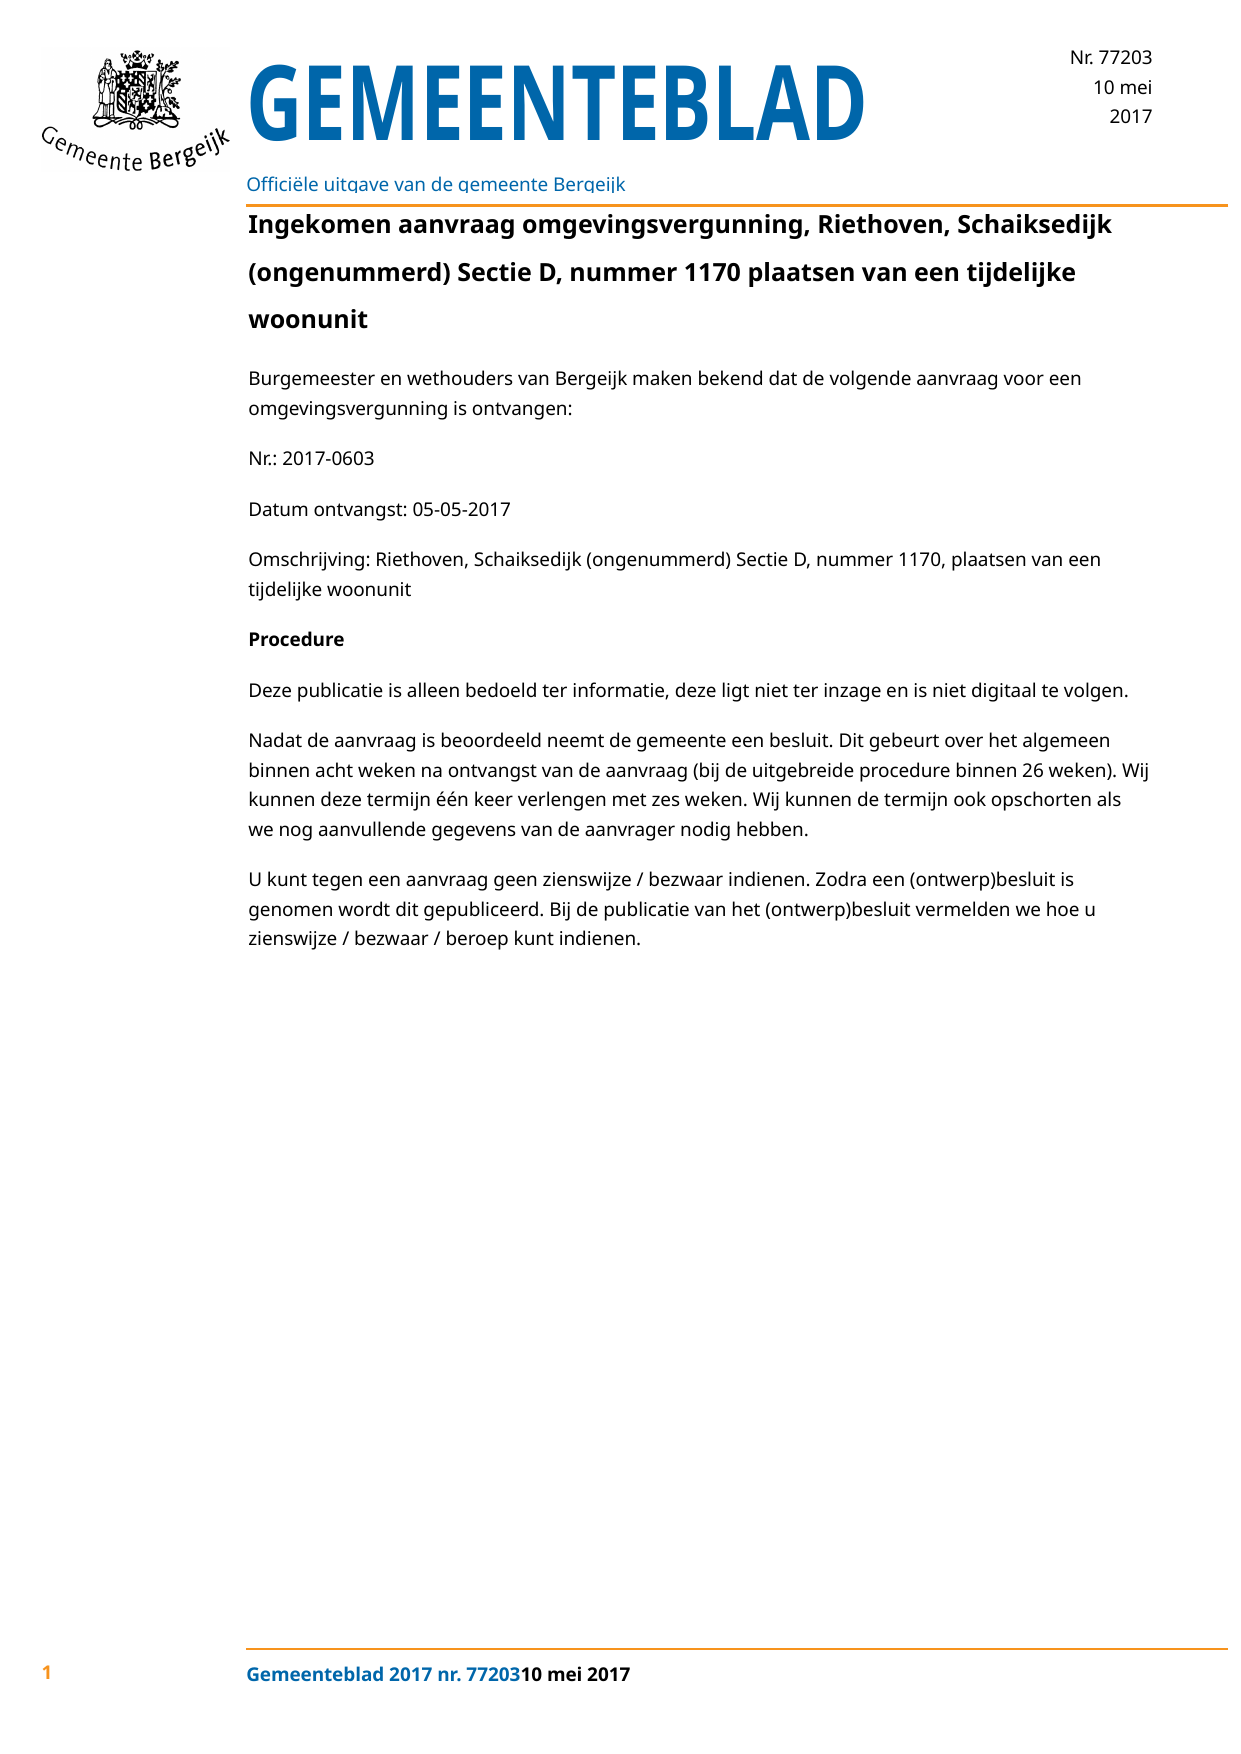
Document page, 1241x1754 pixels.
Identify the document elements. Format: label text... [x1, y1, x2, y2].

text Burgemeester en wethouders van Bergeijk maken bekend dat de volgende aanvraag voor een omgevingsvergunning is ontvangen: [248, 366, 1152, 421]
text Nadat de aanvraag is beoordeeld neemt de gemeente een besluit. Dit gebeurt over het algemeen binnen acht weken na ontvangst van de aanvraag (bij de uitgebreide procedure binnen 26 weken). Wij kunnen deze termijn één keer verlengen met zes weken. Wij kunnen de termijn ook opschorten als we nog aanvullende gegevens van de aanvrager nodig hebben. [248, 727, 1152, 842]
text Nr.: 2017-0603 [248, 446, 1152, 471]
text Deze publicatie is alleen bedoeld ter informatie, deze ligt niet ter inzage en is niet digitaal te volgen. [248, 677, 1152, 702]
text Procedure [248, 626, 1152, 652]
text Omschrijving: Riethoven, Schaiksedijk (ongenummerd) Sectie D, nummer 1170, plaatsen van een tijdelijke woonunit [248, 546, 1152, 602]
text Ingekomen aanvraag omgevingsvergunning, Riethoven, Schaiksedijk (ongenummerd) Sectie D, nummer 1170 plaatsen van een tijdelijke woonunit [248, 207, 1152, 336]
picture [41, 47, 231, 172]
text U kunt tegen een aanvraag geen zienswijze / bezwaar indienen. Zodra een (ontwerp)besluit is genomen wordt dit gepubliceerd. Bij de publicatie van het (ontwerp)besluit vermelden we hoe u zienswijze / bezwaar / beroep kunt indienen. [248, 866, 1152, 951]
text Datum ontvangst: 05-05-2017 [248, 496, 1152, 522]
